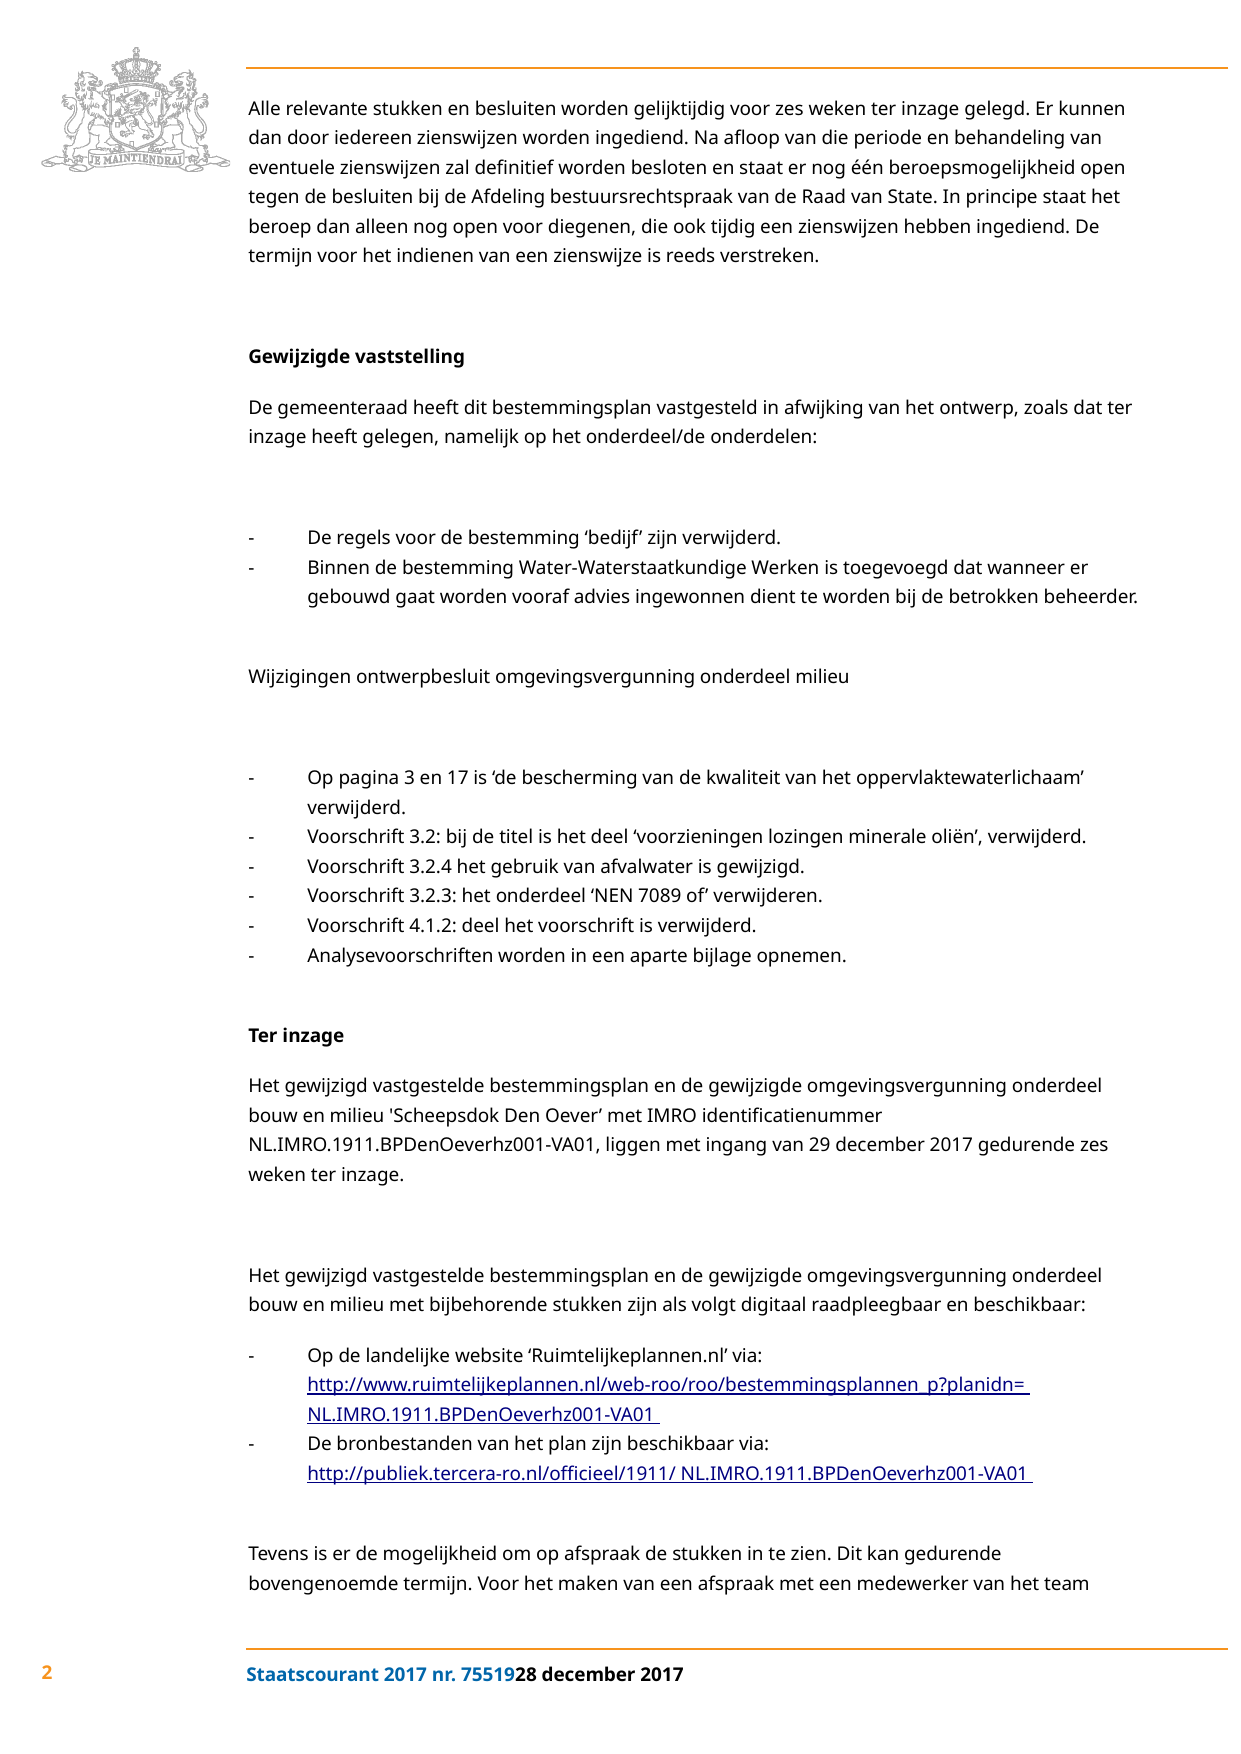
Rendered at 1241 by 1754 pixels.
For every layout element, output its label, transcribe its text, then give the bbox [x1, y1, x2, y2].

list Voorschrift 3.2: bij de titel is het deel ‘voorzieningen lozingen minerale oliën’, verwijderd. [248, 823, 1152, 849]
list Voorschrift 4.1.2: deel het voorschrift is verwijderd. [248, 912, 1152, 938]
list Voorschrift 3.2.4 het gebruik van afvalwater is gewijzigd. [248, 853, 1152, 879]
list De regels voor de bestemming ‘bedijf’ zijn verwijderd. [248, 524, 1152, 550]
list Binnen de bestemming Water-Waterstaatkundige Werken is toegevoegd dat wanneer er gebouwd gaat worden vooraf advies ingewonnen dient te worden bij de betrokken beheerder. [248, 554, 1152, 609]
text Wijzigingen ontwerpbesluit omgevingsvergunning onderdeel milieu [248, 663, 1152, 689]
text Ter inzage [248, 1022, 1152, 1048]
list De bronbestanden van het plan zijn beschikbaar via: [248, 1431, 1152, 1456]
text Het gewijzigd vastgestelde bestemmingsplan en de gewijzigde omgevingsvergunning onderdeel bouw en milieu 'Scheepsdok Den Oever’ met IMRO identificatienummer NL.IMRO.1911.BPDenOeverhz001-VA01, liggen met ingang van 29 december 2017 gedurende zes weken ter inzage. [248, 1072, 1152, 1187]
list http://www.ruimtelijkeplannen.nl/web-roo/roo/bestemmingsplannen_p?planidn= NL.IMRO.1911.BPDenOeverhz001-VA01 [248, 1371, 1152, 1427]
list Op pagina 3 en 17 is ‘de bescherming van de kwaliteit van het oppervlaktewaterlichaam’ verwijderd. [248, 764, 1152, 820]
list Op de landelijke website ‘Ruimtelijkeplannen.nl’ via: [248, 1342, 1152, 1368]
picture [41, 47, 231, 172]
list http://publiek.tercera-ro.nl/officieel/1911/ NL.IMRO.1911.BPDenOeverhz001-VA01 [248, 1460, 1152, 1486]
text Het gewijzigd vastgestelde bestemmingsplan en de gewijzigde omgevingsvergunning onderdeel bouw en milieu met bijbehorende stukken zijn als volgt digitaal raadpleegbaar en beschikbaar: [248, 1262, 1152, 1317]
list Analysevoorschriften worden in een aparte bijlage opnemen. [248, 942, 1152, 968]
text De gemeenteraad heeft dit bestemmingsplan vastgesteld in afwijking van het ontwerp, zoals dat ter inzage heeft gelegen, namelijk op het onderdeel/de onderdelen: [248, 394, 1152, 449]
text Alle relevante stukken en besluiten worden gelijktijdig voor zes weken ter inzage gelegd. Er kunnen dan door iedereen zienswijzen worden ingediend. Na afloop van die periode en behandeling van eventuele zienswijzen zal definitief worden besloten en staat er nog één beroepsmogelijkheid open tegen de besluiten bij de Afdeling bestuursrechtspraak van de Raad van State. In principe staat het beroep dan alleen nog open voor diegenen, die ook tijdig een zienswijzen hebben ingediend. De termijn voor het indienen van een zienswijze is reeds verstreken. [248, 95, 1152, 268]
list Voorschrift 3.2.3: het onderdeel ‘NEN 7089 of’ verwijderen. [248, 883, 1152, 908]
text Gewijzigde vaststelling [248, 343, 1152, 369]
text Tevens is er de mogelijkheid om op afspraak de stukken in te zien. Dit kan gedurende bovengenoemde termijn. Voor het maken van een afspraak met een medewerker van het team [248, 1540, 1152, 1596]
